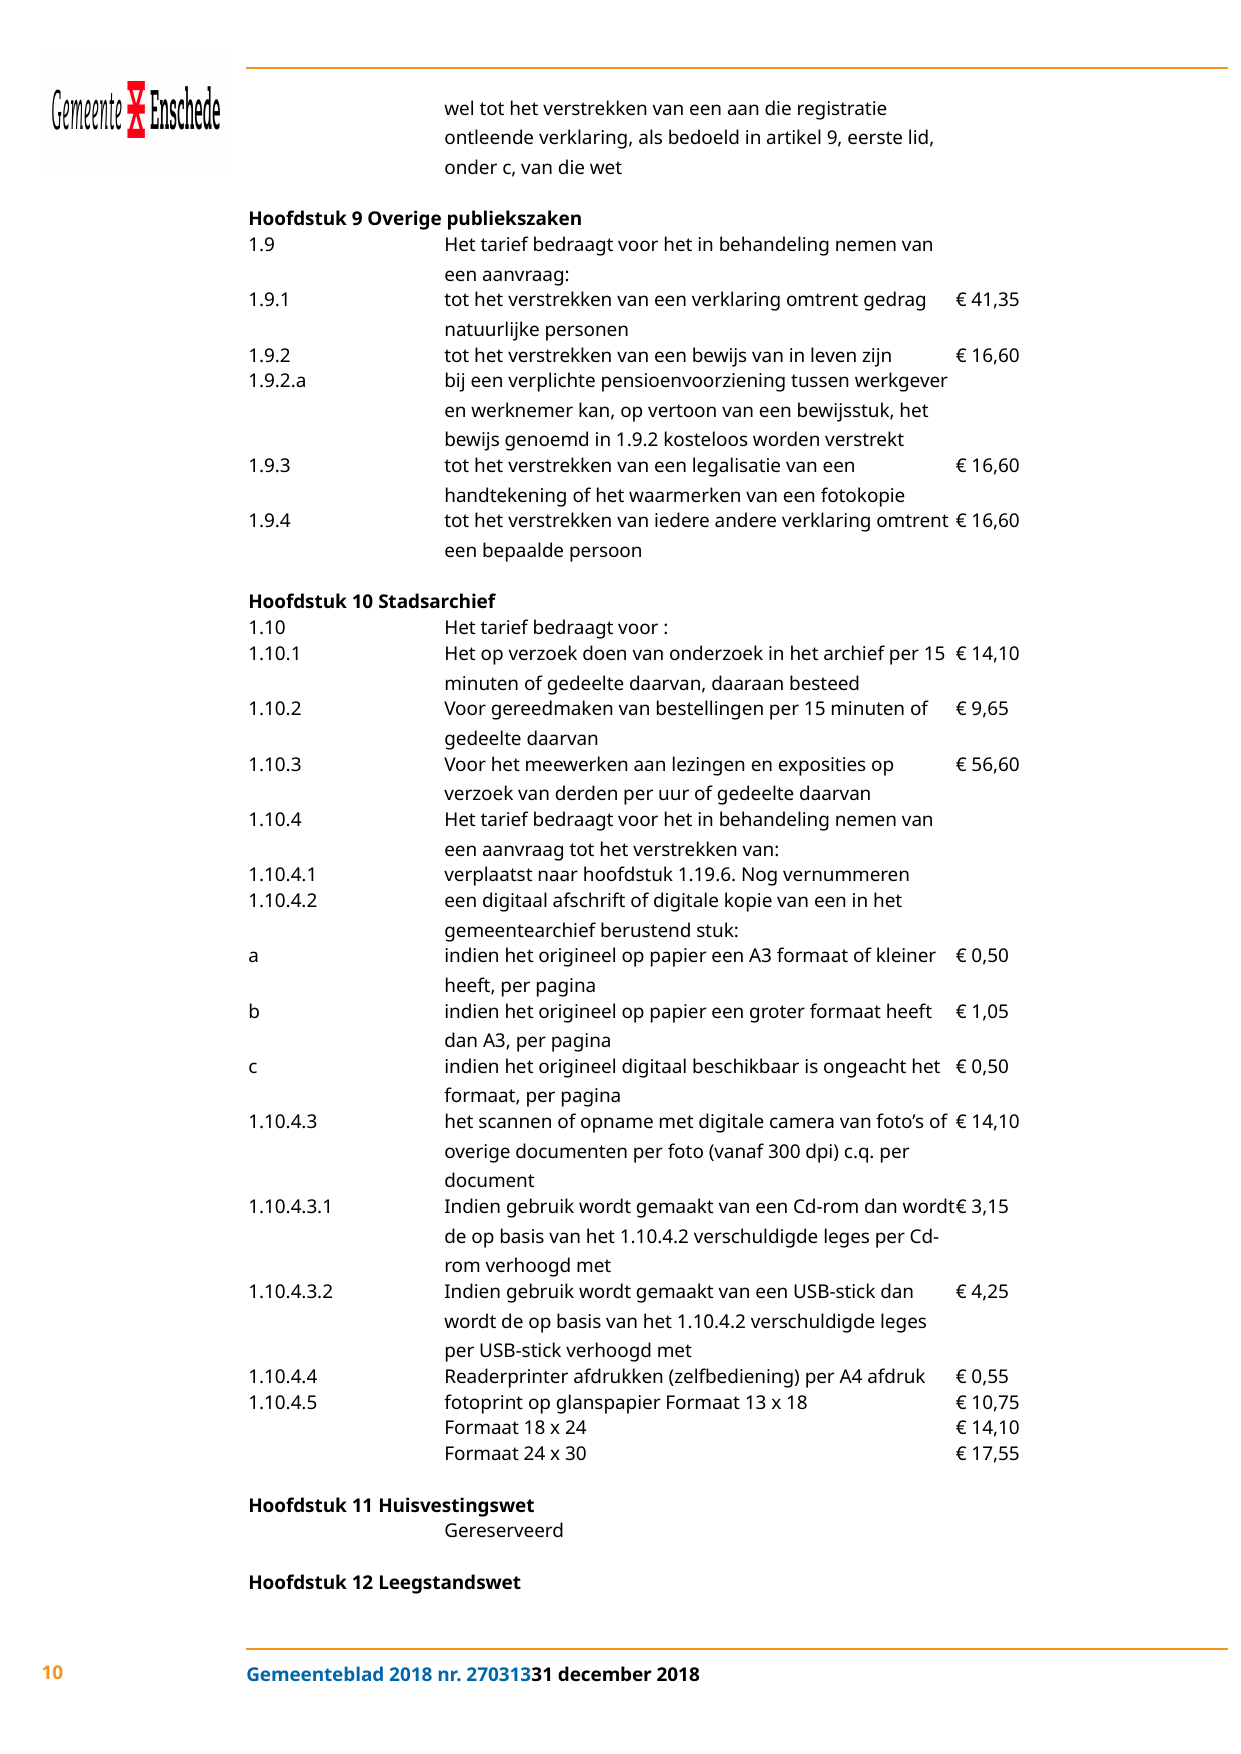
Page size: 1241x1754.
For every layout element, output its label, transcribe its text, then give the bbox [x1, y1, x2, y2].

table_cell € 10,75 [956, 1389, 1152, 1414]
table_cell 1.10.4.3 [248, 1109, 444, 1193]
table_cell Indien gebruik wordt gemaakt van een USB-stick dan wordt de op basis van het 1.10.4.2 verschuldigde leges per USB-stick verhoogd met [444, 1278, 956, 1363]
table_cell tot het verstrekken van een legalisatie van een handtekening of het waarmerken van een fotokopie [444, 453, 956, 508]
table_cell Het tarief bedraagt voor het in behandeling nemen van een aanvraag: [444, 231, 956, 286]
table_cell Readerprinter afdrukken (zelfbediening) per A4 afdruk [444, 1363, 956, 1389]
table_cell indien het origineel op papier een A3 formaat of kleiner heeft, per pagina [444, 943, 956, 998]
table_cell € 9,65 [956, 696, 1152, 751]
table_cell € 16,60 [956, 342, 1152, 367]
table_cell € 4,25 [956, 1278, 1152, 1363]
table_cell [248, 1543, 444, 1569]
table_cell 1.10.4.2 [248, 887, 444, 942]
table_cell Het op verzoek doen van onderzoek in het archief per 15 minuten of gedeelte daarvan, daaraan besteed [444, 640, 956, 696]
table_cell tot het verstrekken van een verklaring omtrent gedrag natuurlijke personen [444, 286, 956, 342]
table_cell [956, 563, 1152, 589]
table_cell [444, 180, 956, 205]
table_cell [956, 589, 1152, 614]
table_cell 1.9.2.a [248, 368, 444, 452]
table_cell € 1,05 [956, 998, 1152, 1053]
table_cell Hoofdstuk 11 Huisvestingswet [248, 1492, 956, 1517]
table_cell 1.10.2 [248, 696, 444, 751]
table_cell tot het verstrekken van een bewijs van in leven zijn [444, 342, 956, 367]
table_cell 1.10 [248, 615, 444, 640]
table_cell [444, 1466, 956, 1492]
table_cell € 16,60 [956, 453, 1152, 508]
table_cell [956, 1543, 1152, 1569]
table_cell [248, 1415, 444, 1440]
table_cell [956, 180, 1152, 205]
table_cell € 3,15 [956, 1193, 1152, 1278]
table_cell 1.10.4.3.2 [248, 1278, 444, 1363]
table_cell € 16,60 [956, 508, 1152, 563]
table_cell wel tot het verstrekken van een aan die registratie ontleende verklaring, als bedoeld in artikel 9, eerste lid, onder c, van die wet [444, 95, 956, 180]
table_cell [956, 861, 1152, 887]
table_cell € 0,50 [956, 943, 1152, 998]
table_cell Hoofdstuk 10 Stadsarchief [248, 589, 956, 614]
table_cell [248, 1518, 444, 1543]
table_cell [956, 1492, 1152, 1517]
table_cell tot het verstrekken van iedere andere verklaring omtrent een bepaalde persoon [444, 508, 956, 563]
table_cell [956, 806, 1152, 861]
table_cell € 14,10 [956, 640, 1152, 696]
table_cell het scannen of opname met digitale camera van foto’s of overige documenten per foto (vanaf 300 dpi) c.q. per document [444, 1109, 956, 1193]
table_cell Voor gereedmaken van bestellingen per 15 minuten of gedeelte daarvan [444, 696, 956, 751]
table_cell Gereserveerd [444, 1518, 956, 1543]
table_cell Hoofdstuk 9 Overige publiekszaken [248, 205, 956, 231]
table_cell 1.9.1 [248, 286, 444, 342]
table_cell Voor het meewerken aan lezingen en exposities op verzoek van derden per uur of gedeelte daarvan [444, 751, 956, 806]
table_cell [956, 368, 1152, 452]
table_cell € 17,55 [956, 1440, 1152, 1466]
table_cell Het tarief bedraagt voor : [444, 615, 956, 640]
table_cell [956, 1466, 1152, 1492]
table_cell [248, 180, 444, 205]
table_cell Hoofdstuk 12 Leegstandswet [248, 1569, 956, 1595]
table_cell 1.9 [248, 231, 444, 286]
table_cell [248, 95, 444, 180]
table_cell bij een verplichte pensioenvoorziening tussen werkgever en werknemer kan, op vertoon van een bewijsstuk, het bewijs genoemd in 1.9.2 kosteloos worden verstrekt [444, 368, 956, 452]
table_cell een digitaal afschrift of digitale kopie van een in het gemeentearchief berustend stuk: [444, 887, 956, 942]
table_cell 1.10.1 [248, 640, 444, 696]
table_cell indien het origineel digitaal beschikbaar is ongeacht het formaat, per pagina [444, 1053, 956, 1108]
table_cell [956, 1518, 1152, 1543]
table_cell [956, 95, 1152, 180]
table_cell Indien gebruik wordt gemaakt van een Cd-rom dan wordt de op basis van het 1.10.4.2 verschuldigde leges per Cd-rom verhoogd met [444, 1193, 956, 1278]
table_cell Formaat 18 x 24 [444, 1415, 956, 1440]
table_cell [956, 231, 1152, 286]
table_cell 1.10.4.4 [248, 1363, 444, 1389]
table_cell b [248, 998, 444, 1053]
table_cell [956, 887, 1152, 942]
table_cell [956, 205, 1152, 231]
table_cell € 41,35 [956, 286, 1152, 342]
table_cell € 14,10 [956, 1109, 1152, 1193]
table_cell € 14,10 [956, 1415, 1152, 1440]
table_cell 1.10.3 [248, 751, 444, 806]
table_cell 1.10.4.3.1 [248, 1193, 444, 1278]
table_cell fotoprint op glanspapier Formaat 13 x 18 [444, 1389, 956, 1414]
table_cell indien het origineel op papier een groter formaat heeft dan A3, per pagina [444, 998, 956, 1053]
table_cell 1.9.4 [248, 508, 444, 563]
table_cell 1.9.3 [248, 453, 444, 508]
table_cell [444, 563, 956, 589]
table_cell 1.10.4 [248, 806, 444, 861]
table_cell a [248, 943, 444, 998]
table_cell Het tarief bedraagt voor het in behandeling nemen van een aanvraag tot het verstrekken van: [444, 806, 956, 861]
table_cell 1.10.4.1 [248, 861, 444, 887]
table_cell verplaatst naar hoofdstuk 1.19.6. Nog vernummeren [444, 861, 956, 887]
table_cell [248, 563, 444, 589]
table_cell Formaat 24 x 30 [444, 1440, 956, 1466]
table_cell € 0,50 [956, 1053, 1152, 1108]
table_cell 1.9.2 [248, 342, 444, 367]
picture [41, 47, 231, 172]
table_cell [248, 1440, 444, 1466]
table_cell c [248, 1053, 444, 1108]
table_cell [956, 1569, 1152, 1595]
table_cell 1.10.4.5 [248, 1389, 444, 1414]
table_cell € 0,55 [956, 1363, 1152, 1389]
table_cell € 56,60 [956, 751, 1152, 806]
table_cell [444, 1543, 956, 1569]
table_cell [956, 615, 1152, 640]
table_cell [248, 1466, 444, 1492]
